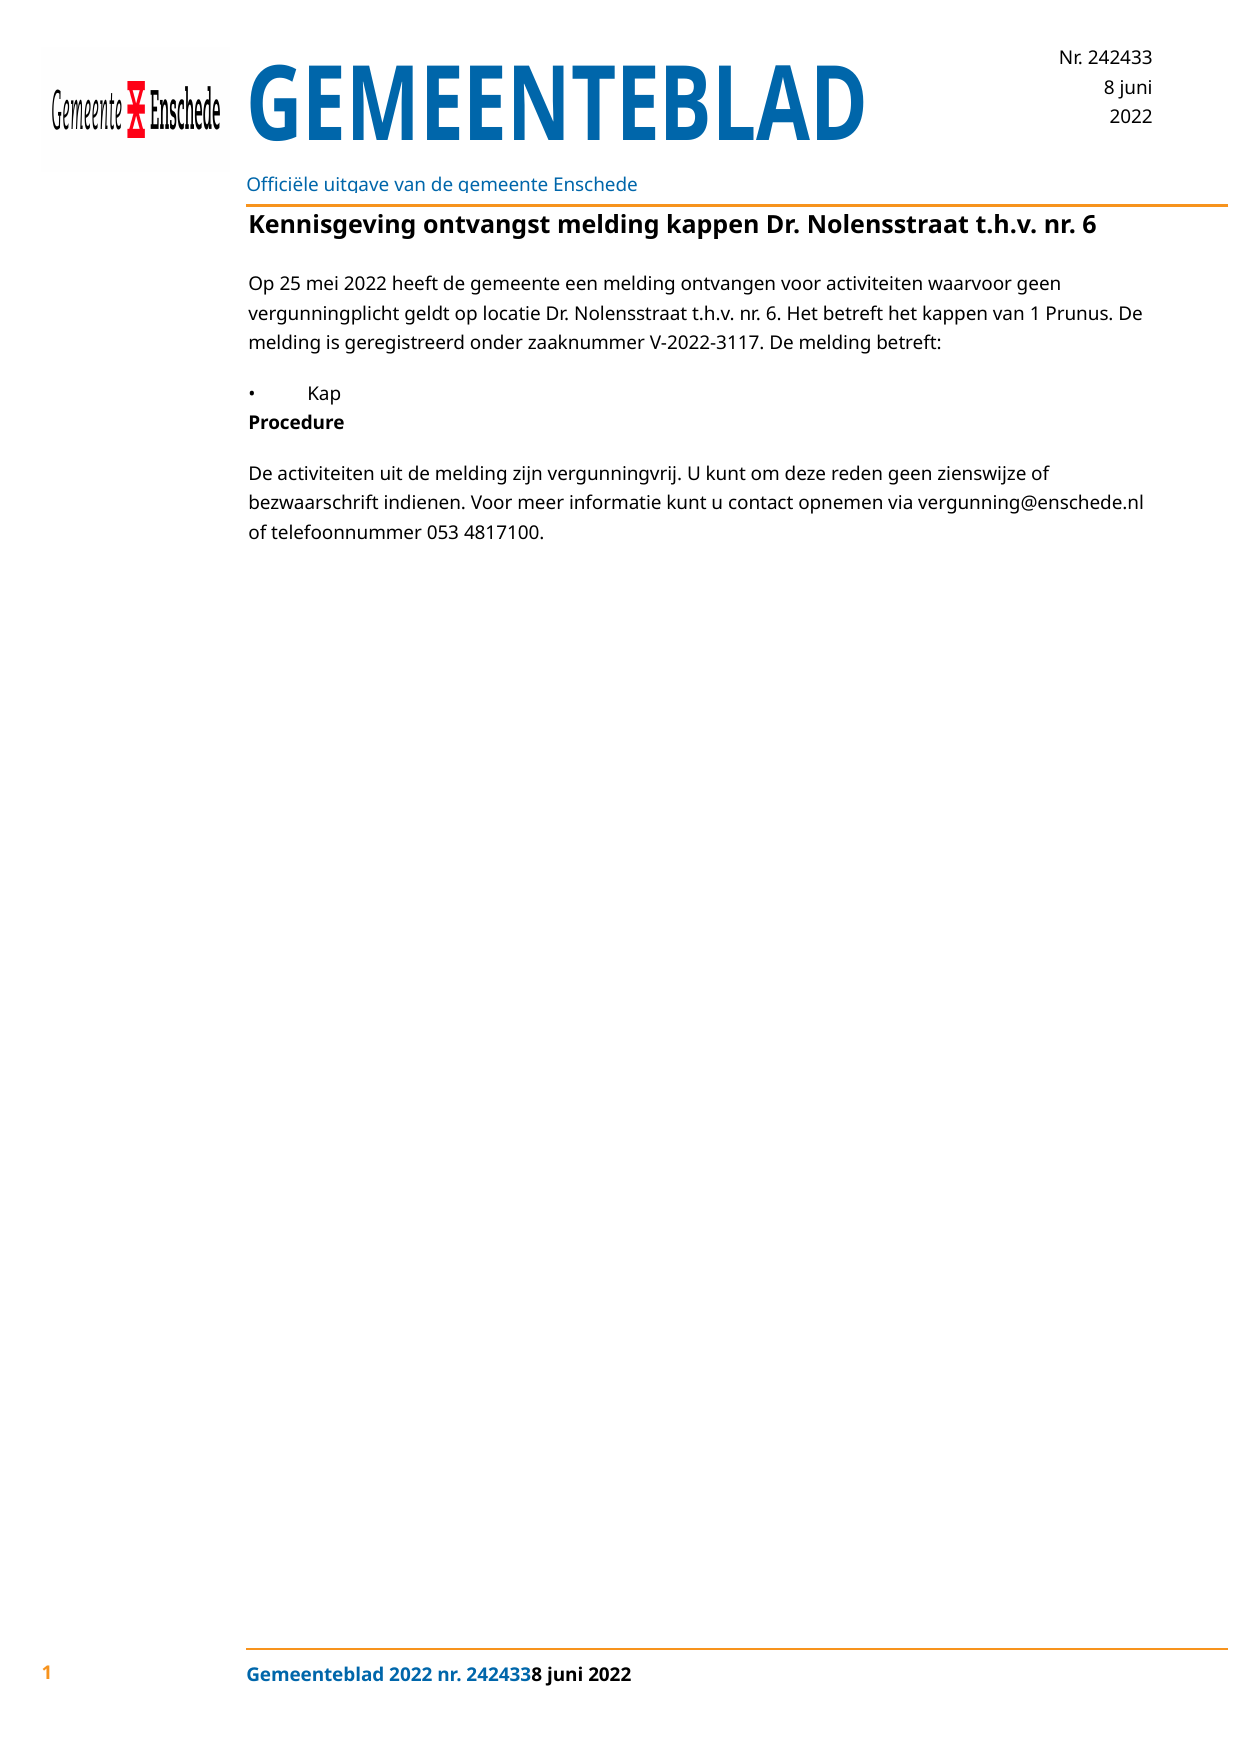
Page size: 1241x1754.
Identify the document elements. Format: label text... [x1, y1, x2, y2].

list Kap [248, 380, 1152, 406]
picture [41, 47, 231, 172]
text De activiteiten uit de melding zijn vergunningvrij. U kunt om deze reden geen zienswijze of bezwaarschrift indienen. Voor meer informatie kunt u contact opnemen via vergunning@enschede.nl of telefoonnummer 053 4817100. [248, 460, 1152, 545]
text Procedure [248, 409, 1152, 435]
text Kennisgeving ontvangst melding kappen Dr. Nolensstraat t.h.v. nr. 6 [248, 207, 1152, 241]
text Op 25 mei 2022 heeft de gemeente een melding ontvangen voor activiteiten waarvoor geen vergunningplicht geldt op locatie Dr. Nolensstraat t.h.v. nr. 6. Het betreft het kappen van 1 Prunus. De melding is geregistreerd onder zaaknummer V-2022-3117. De melding betreft: [248, 270, 1152, 355]
